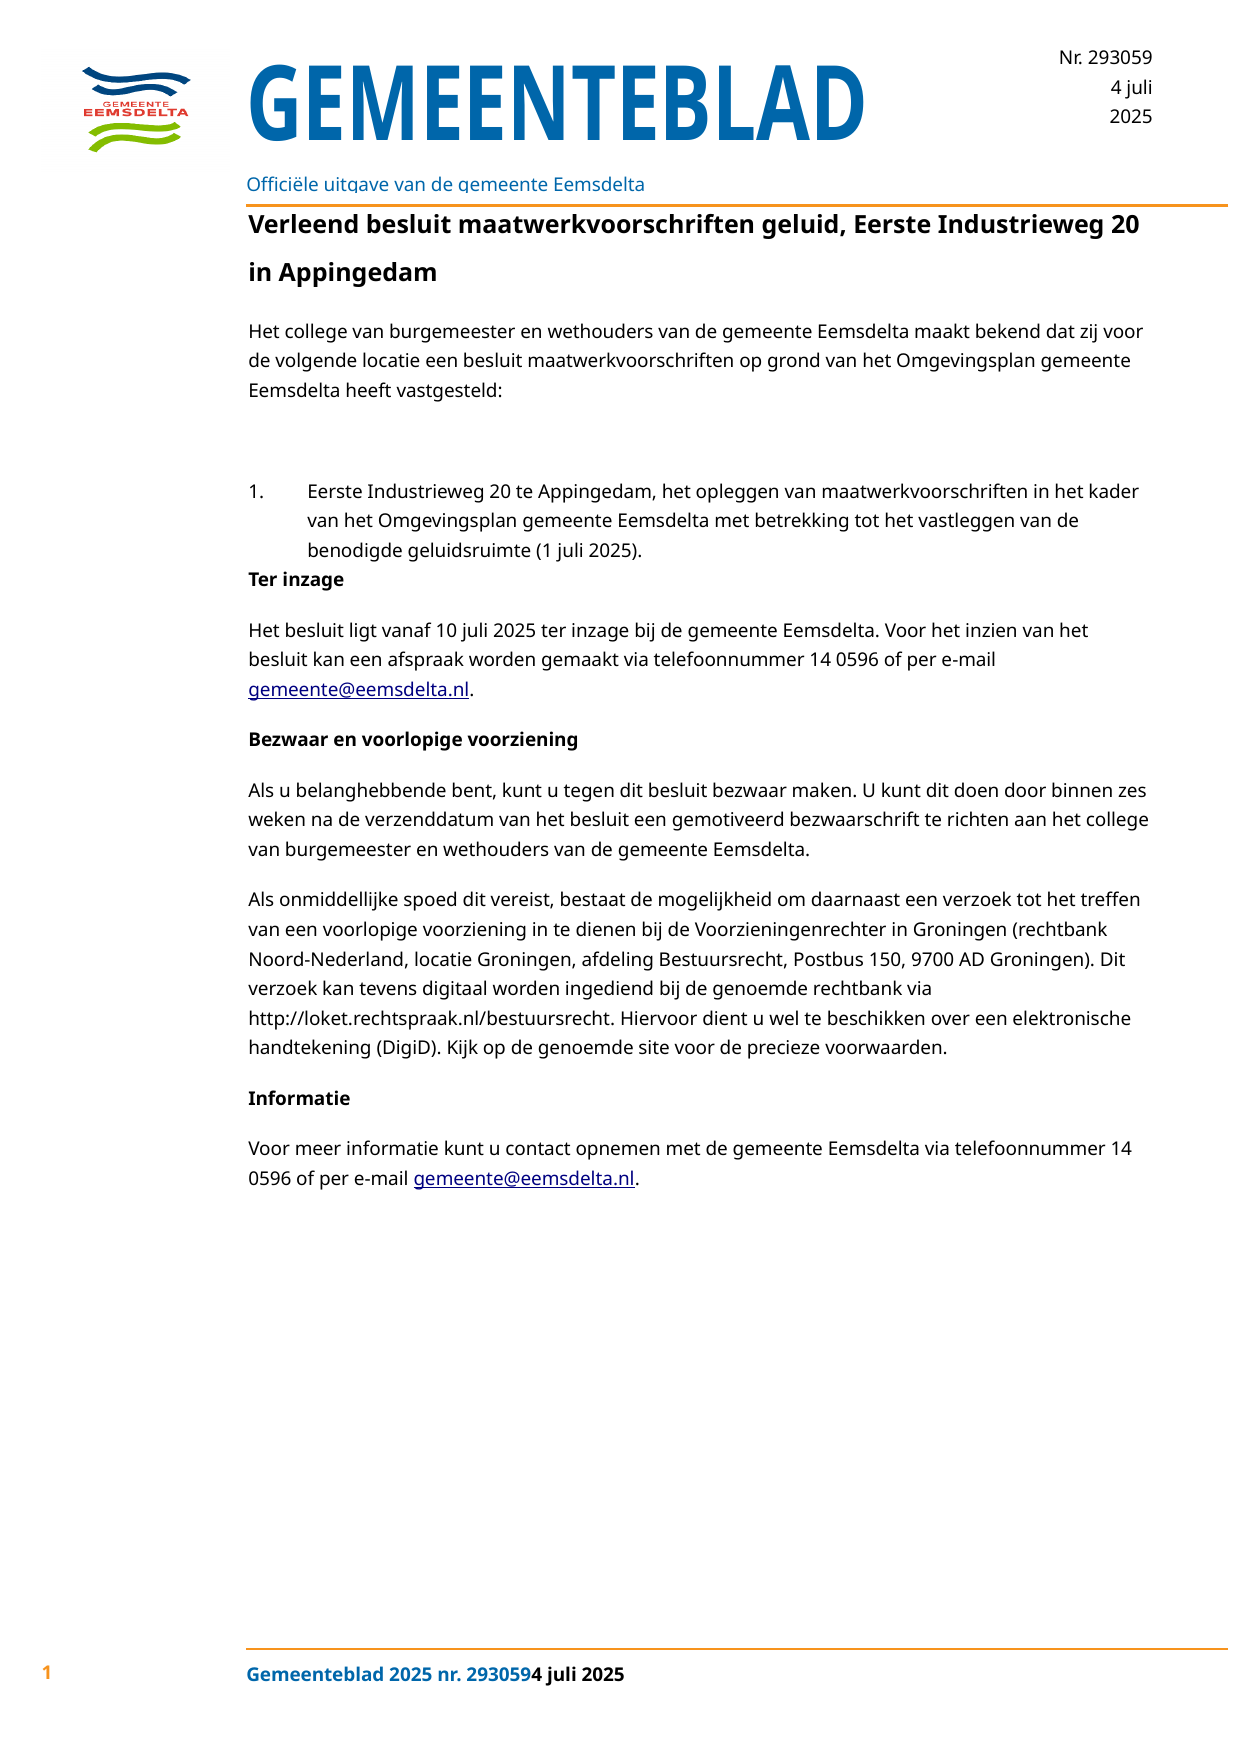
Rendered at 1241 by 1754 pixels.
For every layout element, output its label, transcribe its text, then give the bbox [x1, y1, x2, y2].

text Het college van burgemeester en wethouders van de gemeente Eemsdelta maakt bekend dat zij voor de volgende locatie een besluit maatwerkvoorschriften op grond van het Omgevingsplan gemeente Eemsdelta heeft vastgesteld: [248, 318, 1152, 403]
text Als u belanghebbende bent, kunt u tegen dit besluit bezwaar maken. U kunt dit doen door binnen zes weken na de verzenddatum van het besluit een gemotiveerd bezwaarschrift te richten aan het college van burgemeester en wethouders van de gemeente Eemsdelta. [248, 777, 1152, 862]
text Voor meer informatie kunt u contact opnemen met de gemeente Eemsdelta via telefoonnummer 14 0596 of per e-mail gemeente@eemsdelta.nl. [248, 1135, 1152, 1191]
text Het besluit ligt vanaf 10 juli 2025 ter inzage bij de gemeente Eemsdelta. Voor het inzien van het besluit kan een afspraak worden gemaakt via telefoonnummer 14 0596 of per e-mail gemeente@eemsdelta.nl. [248, 617, 1152, 702]
list Eerste Industrieweg 20 te Appingedam, het opleggen van maatwerkvoorschriften in het kader van het Omgevingsplan gemeente Eemsdelta met betrekking tot het vastleggen van de benodigde geluidsruimte (1 juli 2025). [248, 478, 1152, 563]
text Verleend besluit maatwerkvoorschriften geluid, Eerste Industrieweg 20 in Appingedam [248, 207, 1152, 288]
text Bezwaar en voorlopige voorziening [248, 727, 1152, 752]
text Ter inzage [248, 567, 1152, 592]
text Als onmiddellijke spoed dit vereist, bestaat de mogelijkheid om daarnaast een verzoek tot het treffen van een voorlopige voorziening in te dienen bij de Voorzieningenrechter in Groningen (rechtbank Noord-Nederland, locatie Groningen, afdeling Bestuursrecht, Postbus 150, 9700 AD Groningen). Dit verzoek kan tevens digitaal worden ingediend bij de genoemde rechtbank via http://loket.rechtspraak.nl/bestuursrecht. Hiervoor dient u wel te beschikken over een elektronische handtekening (DigiD). Kijk op de genoemde site voor de precieze voorwaarden. [248, 887, 1152, 1060]
picture [41, 47, 231, 172]
text Informatie [248, 1085, 1152, 1111]
